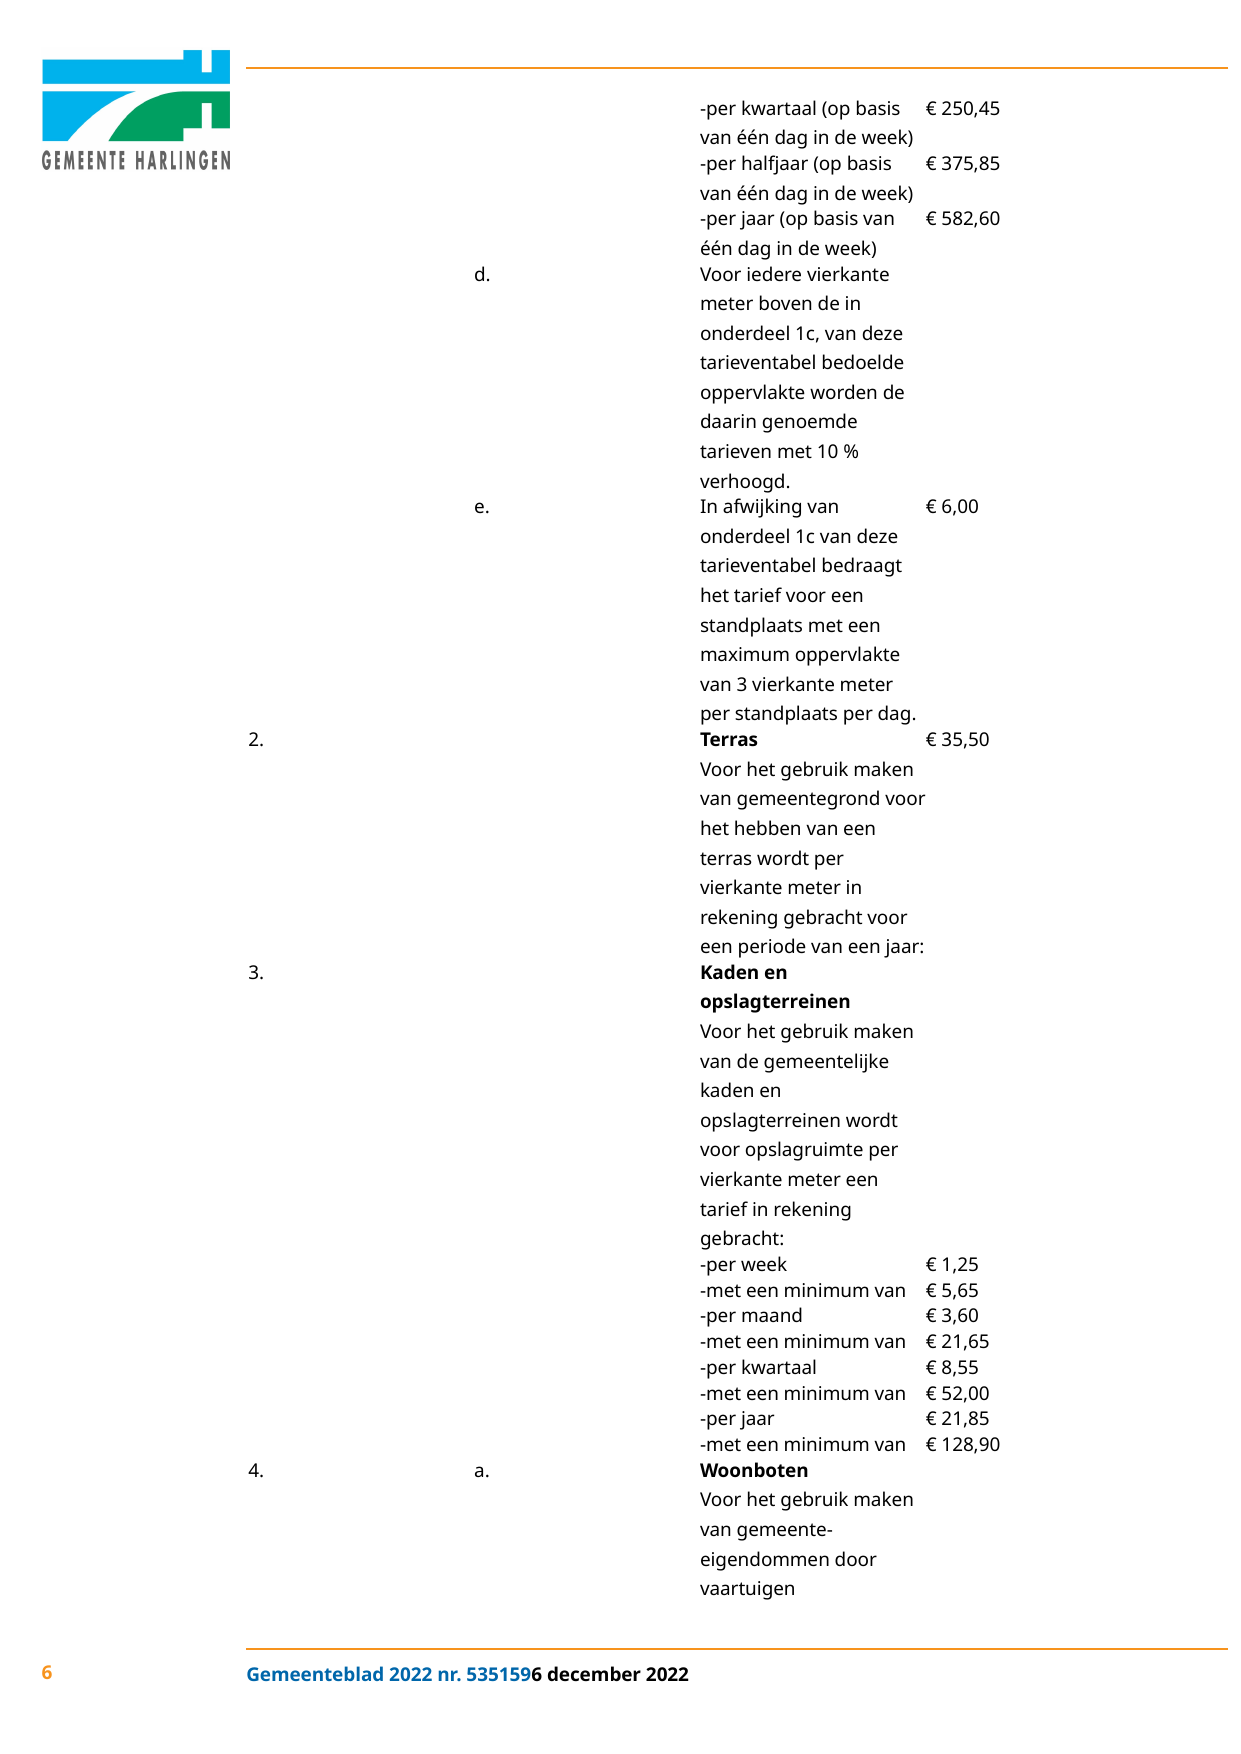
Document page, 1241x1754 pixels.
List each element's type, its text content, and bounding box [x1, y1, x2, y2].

table_cell 3. [248, 959, 474, 1251]
table_cell [248, 150, 474, 205]
table_cell € 8,55 [926, 1354, 1152, 1380]
table_cell In afwijking van onderdeel 1c van deze tarieventabel bedraagt het tarief voor een standplaats met een maximum oppervlakte van 3 vierkante meter per standplaats per dag. [700, 494, 926, 726]
table_cell [248, 1277, 474, 1303]
table_cell -per kwartaal [700, 1354, 926, 1380]
table_cell -per jaar (op basis van één dag in de week) [700, 205, 926, 261]
table_cell -met een minimum van [700, 1277, 926, 1303]
table_cell -per kwartaal (op basis van één dag in de week) [700, 95, 926, 150]
table_cell -per maand [700, 1303, 926, 1328]
table_cell [248, 1303, 474, 1328]
table_cell [474, 1354, 700, 1380]
table_cell Terras Voor het gebruik maken van gemeentegrond voor het hebben van een terras wordt per vierkante meter in rekening gebracht voor een periode van een jaar: [700, 726, 926, 959]
table_cell € 5,65 [926, 1277, 1152, 1303]
table_cell 4. [248, 1457, 474, 1601]
table_cell [248, 1251, 474, 1277]
table_cell € 3,60 [926, 1303, 1152, 1328]
table_cell d. [474, 261, 700, 493]
table_cell [248, 1328, 474, 1354]
table_cell [248, 205, 474, 261]
table_cell [474, 205, 700, 261]
table_cell [248, 95, 474, 150]
table_cell -met een minimum van [700, 1328, 926, 1354]
table_cell -per halfjaar (op basis van één dag in de week) [700, 150, 926, 205]
table_cell [248, 261, 474, 493]
table_cell [474, 726, 700, 959]
table_cell [248, 1354, 474, 1380]
table_cell € 1,25 [926, 1251, 1152, 1277]
table_cell [474, 95, 700, 150]
table_cell [248, 1380, 474, 1406]
table_cell [926, 1457, 1152, 1601]
table_cell € 582,60 [926, 205, 1152, 261]
table_cell [926, 261, 1152, 493]
table_cell € 6,00 [926, 494, 1152, 726]
table_cell [474, 1277, 700, 1303]
table_cell € 21,65 [926, 1328, 1152, 1354]
table_cell [474, 1251, 700, 1277]
table_cell [474, 1406, 700, 1431]
table_cell € 250,45 [926, 95, 1152, 150]
table_cell [474, 1303, 700, 1328]
table_cell -met een minimum van [700, 1431, 926, 1457]
table_cell a. [474, 1457, 700, 1601]
table_cell 2. [248, 726, 474, 959]
table_cell [474, 1328, 700, 1354]
table_cell -per jaar [700, 1406, 926, 1431]
table_cell € 375,85 [926, 150, 1152, 205]
table_cell [474, 150, 700, 205]
table_cell Kaden en opslagterreinen Voor het gebruik maken van de gemeentelijke kaden en opslagterreinen wordt voor opslagruimte per vierkante meter een tarief in rekening gebracht: [700, 959, 926, 1251]
table_cell [248, 494, 474, 726]
table_cell -met een minimum van [700, 1380, 926, 1406]
table_cell € 128,90 [926, 1431, 1152, 1457]
table_cell [248, 1431, 474, 1457]
table_cell [474, 1431, 700, 1457]
table_cell e. [474, 494, 700, 726]
table_cell [474, 959, 700, 1251]
table_cell € 21,85 [926, 1406, 1152, 1431]
picture [41, 47, 231, 172]
table_cell [926, 959, 1152, 1251]
table_cell Woonboten Voor het gebruik maken van gemeente-eigendommen door vaartuigen [700, 1457, 926, 1601]
table_cell [248, 1406, 474, 1431]
table_cell € 52,00 [926, 1380, 1152, 1406]
table_cell Voor iedere vierkante meter boven de in onderdeel 1c, van deze tarieventabel bedoelde oppervlakte worden de daarin genoemde tarieven met 10 % verhoogd. [700, 261, 926, 493]
table_cell [474, 1380, 700, 1406]
table_cell -per week [700, 1251, 926, 1277]
table_cell € 35,50 [926, 726, 1152, 959]
